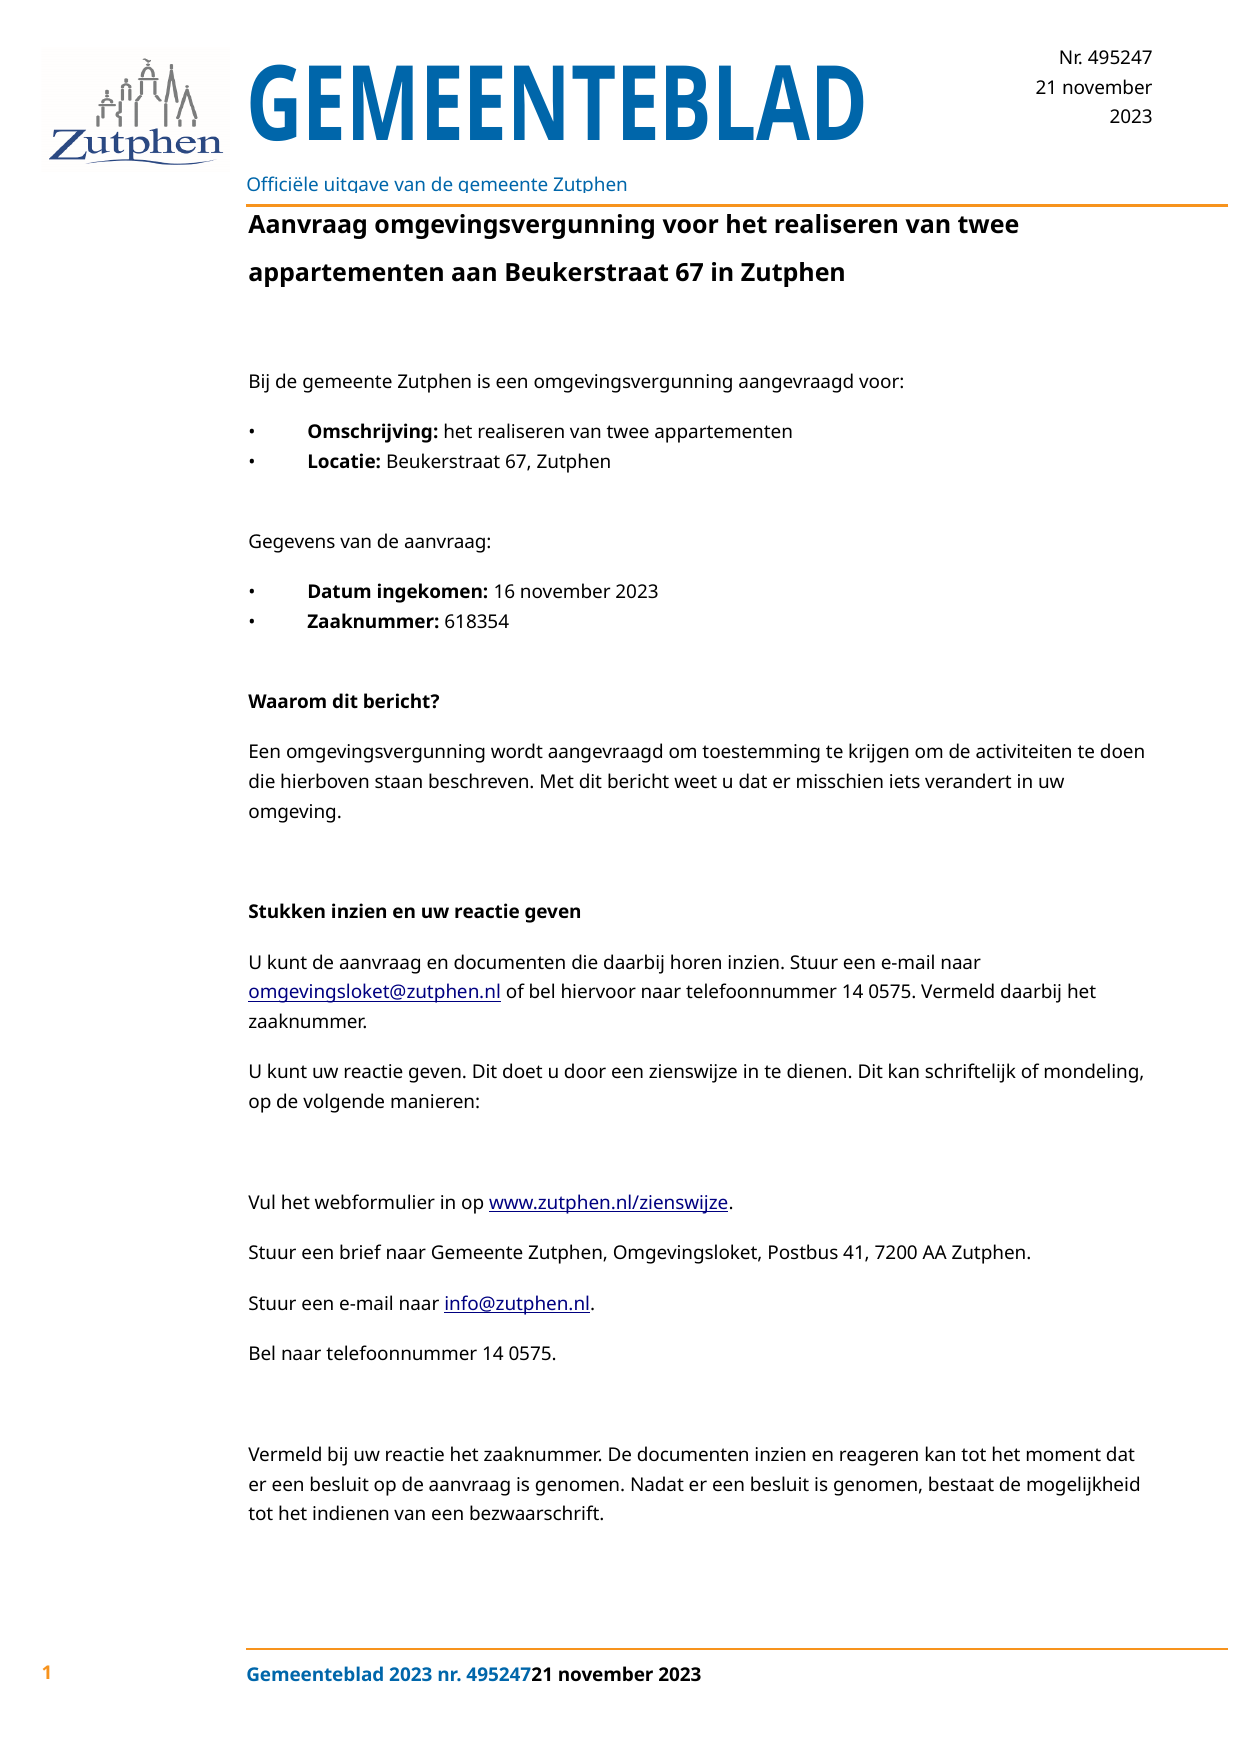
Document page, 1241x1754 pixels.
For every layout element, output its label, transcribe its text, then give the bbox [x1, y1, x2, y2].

text Stuur een e-mail naar info@zutphen.nl. [248, 1290, 1152, 1316]
picture [41, 47, 231, 172]
text Vermeld bij uw reactie het zaaknummer. De documenten inzien en reageren kan tot het moment dat er een besluit op de aanvraag is genomen. Nadat er een besluit is genomen, bestaat de mogelijkheid tot het indienen van een bezwaarschrift. [248, 1441, 1152, 1526]
text U kunt uw reactie geven. Dit doet u door een zienswijze in te dienen. Dit kan schriftelijk of mondeling, op de volgende manieren: [248, 1059, 1152, 1114]
text Stukken inzien en uw reactie geven [248, 899, 1152, 924]
list Locatie: Beukerstraat 67, Zutphen [248, 448, 1152, 474]
list Datum ingekomen: 16 november 2023 [248, 579, 1152, 604]
text Bel naar telefoonnummer 14 0575. [248, 1340, 1152, 1366]
text Waarom dit bericht? [248, 688, 1152, 714]
text Bij de gemeente Zutphen is een omgevingsvergunning aangevraagd voor: [248, 368, 1152, 394]
text Stuur een brief naar Gemeente Zutphen, Omgevingsloket, Postbus 41, 7200 AA Zutphen. [248, 1239, 1152, 1265]
text Een omgevingsvergunning wordt aangevraagd om toestemming te krijgen om de activiteiten te doen die hierboven staan beschreven. Met dit bericht weet u dat er misschien iets verandert in uw omgeving. [248, 739, 1152, 824]
text Aanvraag omgevingsvergunning voor het realiseren van twee appartementen aan Beukerstraat 67 in Zutphen [248, 207, 1152, 288]
list Omschrijving: het realiseren van twee appartementen [248, 419, 1152, 444]
text U kunt de aanvraag en documenten die daarbij horen inzien. Stuur een e-mail naar omgevingsloket@zutphen.nl of bel hiervoor naar telefoonnummer 14 0575. Vermeld daarbij het zaaknummer. [248, 949, 1152, 1034]
text Gegevens van de aanvraag: [248, 528, 1152, 554]
text Vul het webformulier in op www.zutphen.nl/zienswijze. [248, 1189, 1152, 1215]
list Zaaknummer: 618354 [248, 608, 1152, 634]
